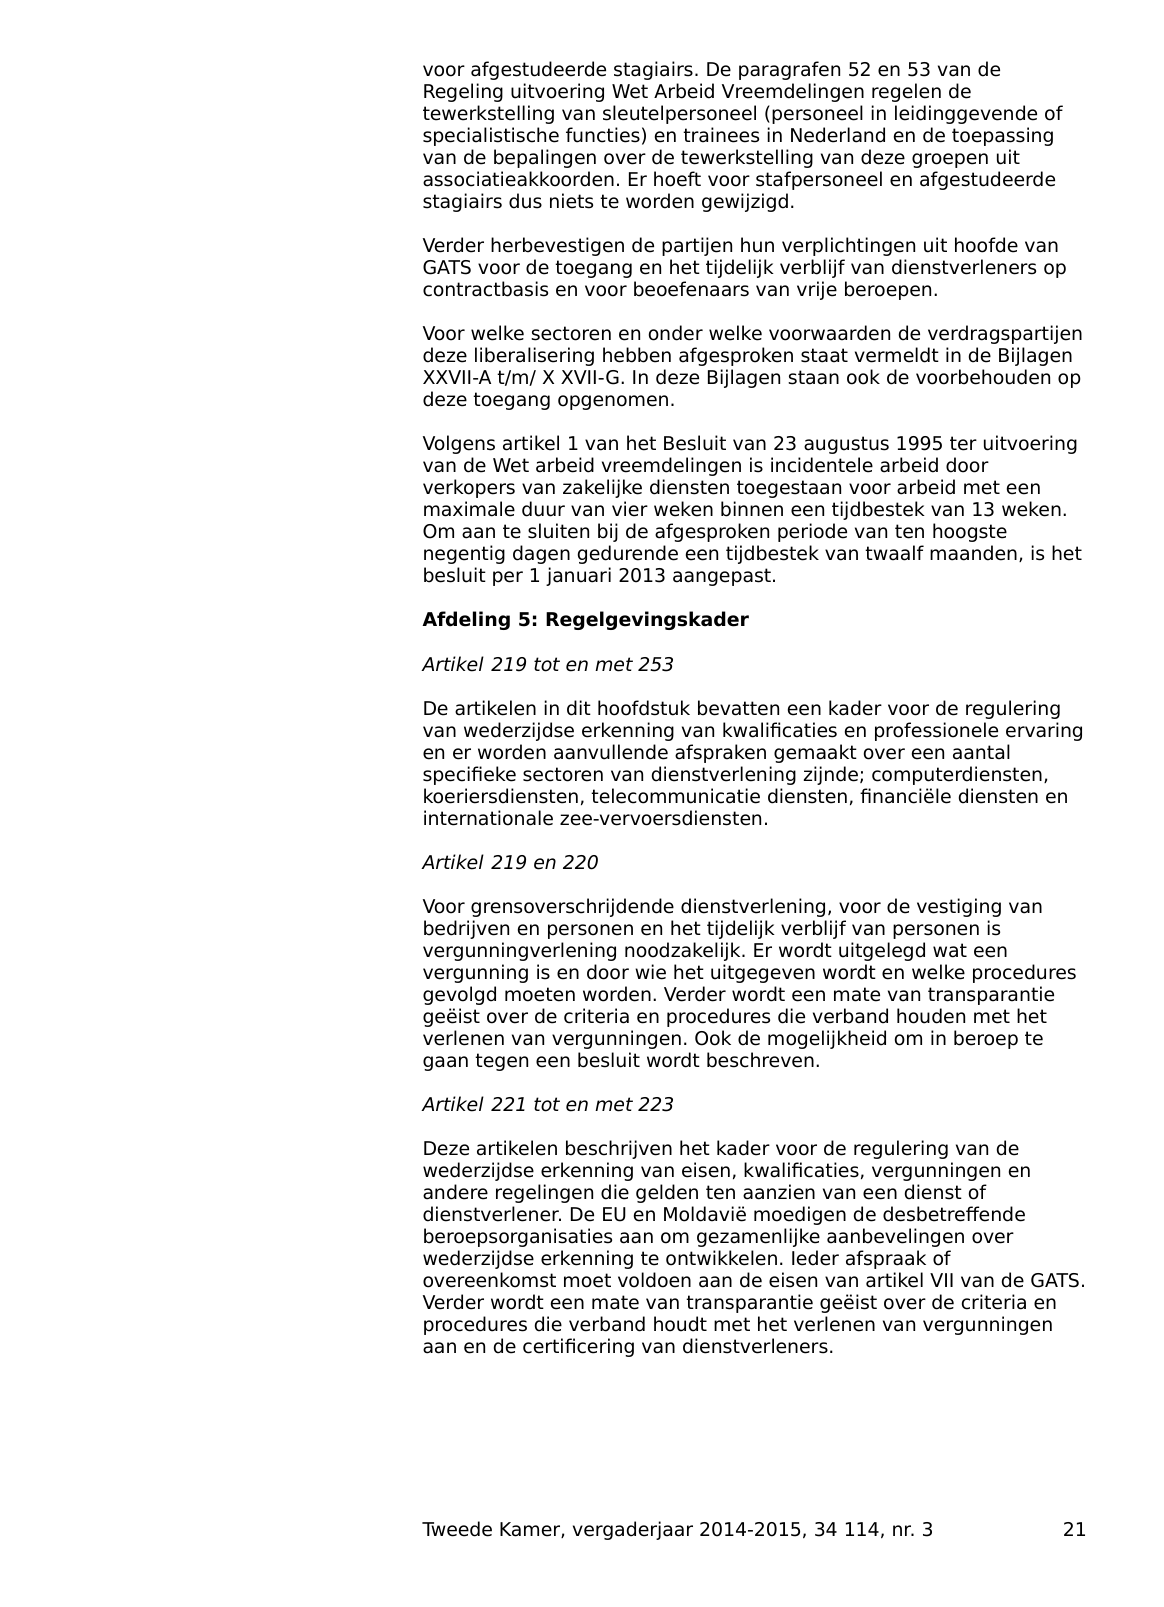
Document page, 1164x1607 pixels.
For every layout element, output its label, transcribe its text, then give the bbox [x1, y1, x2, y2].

text Volgens artikel 1 van het Besluit van 23 augustus 1995 ter uitvoering van de Wet arbeid vreemdelingen is incidentele arbeid door verkopers van zakelijke diensten toegestaan voor arbeid met een maximale duur van vier weken binnen een tijdbestek van 13 weken. Om aan te sluiten bij de afgesproken periode van ten hoogste negentig dagen gedurende een tijdbestek van twaalf maanden, is het besluit per 1 januari 2013 aangepast. [422, 433, 1087, 587]
text Voor grensoverschrijdende dienstverlening, voor de vestiging van bedrijven en personen en het tijdelijk verblijf van personen is vergunningverlening noodzakelijk. Er wordt uitgelegd wat een vergunning is en door wie het uitgegeven wordt en welke procedures gevolgd moeten worden. Verder wordt een mate van transparantie geëist over de criteria en procedures die verband houden met het verlenen van vergunningen. Ook de mogelijkheid om in beroep te gaan tegen een besluit wordt beschreven. [422, 896, 1087, 1072]
subtitle Afdeling 5: Regelgevingskader [422, 609, 1087, 631]
subtitle Artikel 219 en 220 [422, 852, 1087, 874]
text Verder herbevestigen de partijen hun verplichtingen uit hoofde van GATS voor de toegang en het tijdelijk verblijf van dienstverleners op contractbasis en voor beoefenaars van vrije beroepen. [422, 235, 1087, 301]
text Deze artikelen beschrijven het kader voor de regulering van de wederzijdse erkenning van eisen, kwalificaties, vergunningen en andere regelingen die gelden ten aanzien van een dienst of dienstverlener. De EU en Moldavië moedigen de desbetreffende beroepsorganisaties aan om gezamenlijke aanbevelingen over wederzijdse erkenning te ontwikkelen. Ieder afspraak of overeenkomst moet voldoen aan de eisen van artikel VII van de GATS. Verder wordt een mate van transparantie geëist over de criteria en procedures die verband houdt met het verlenen van vergunningen aan en de certificering van dienstverleners. [422, 1138, 1087, 1358]
text De artikelen in dit hoofdstuk bevatten een kader voor de regulering van wederzijdse erkenning van kwalificaties en professionele ervaring en er worden aanvullende afspraken gemaakt over een aantal specifieke sectoren van dienstverlening zijnde; computerdiensten, koeriersdiensten, telecommunicatie diensten, financiële diensten en internationale zee-vervoersdiensten. [422, 698, 1087, 829]
text Voor welke sectoren en onder welke voorwaarden de verdragspartijen deze liberalisering hebben afgesproken staat vermeldt in de Bijlagen XXVII-A t/m/ X XVII-G. In deze Bijlagen staan ook de voorbehouden op deze toegang opgenomen. [422, 323, 1087, 411]
subtitle Artikel 219 tot en met 253 [422, 653, 1087, 676]
text voor afgestudeerde stagiairs. De paragrafen 52 en 53 van de Regeling uitvoering Wet Arbeid Vreemdelingen regelen de tewerkstelling van sleutelpersoneel (personeel in leidinggevende of specialistische functies) en trainees in Nederland en de toepassing van de bepalingen over de tewerkstelling van deze groepen uit associatieakkoorden. Er hoeft voor stafpersoneel en afgestudeerde stagiairs dus niets te worden gewijzigd. [422, 59, 1087, 213]
subtitle Artikel 221 tot en met 223 [422, 1094, 1087, 1116]
